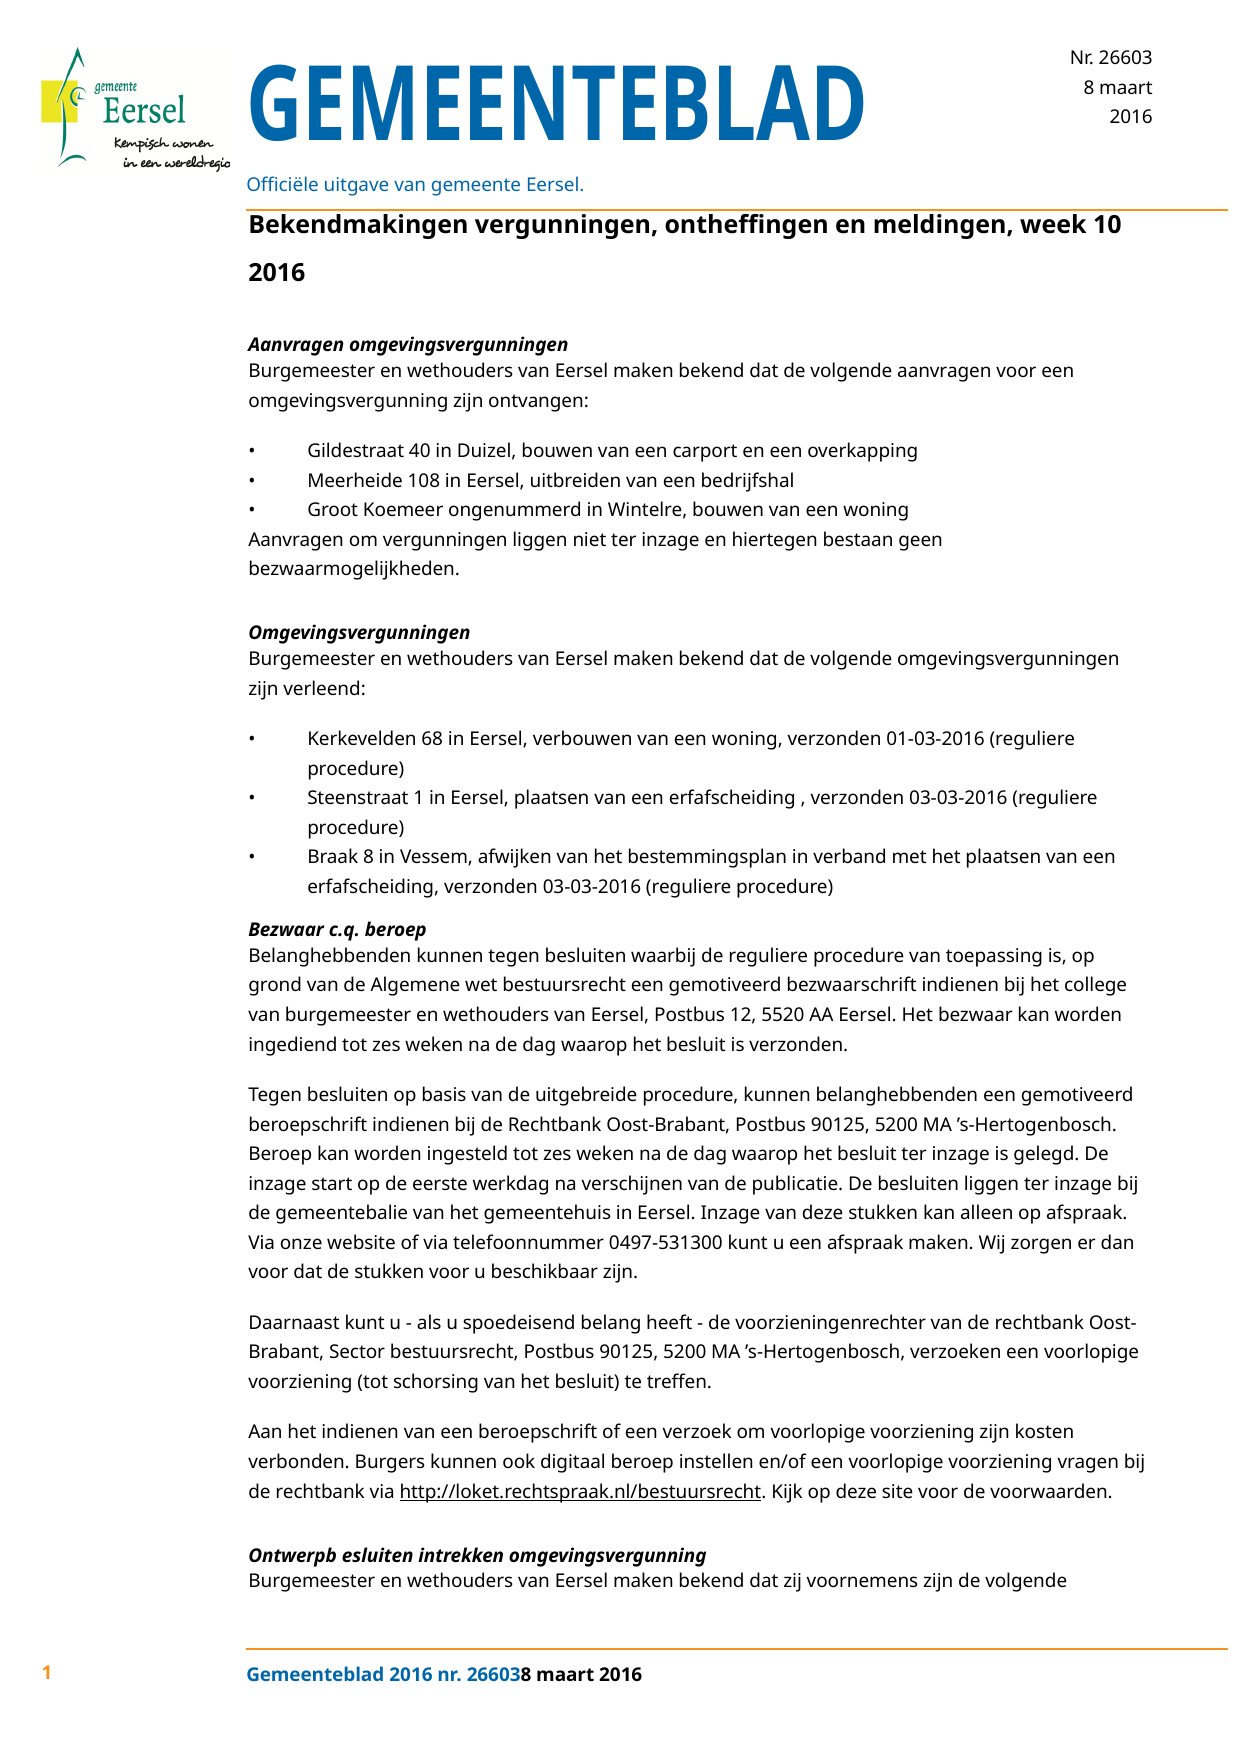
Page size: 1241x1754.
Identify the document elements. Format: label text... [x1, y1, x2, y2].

text Omgevingsvergunningen [248, 619, 1152, 645]
text Burgemeester en wethouders van Eersel maken bekend dat de volgende omgevingsvergunningen zijn verleend: [248, 645, 1152, 701]
list Braak 8 in Vessem, afwijken van het bestemmingsplan in verband met het plaatsen van een erfafscheiding, verzonden 03-03-2016 (reguliere procedure) [248, 843, 1152, 899]
list Gildestraat 40 in Duizel, bouwen van een carport en een overkapping [248, 437, 1152, 463]
list Groot Koemeer ongenummerd in Wintelre, bouwen van een woning [248, 496, 1152, 522]
list Steenstraat 1 in Eersel, plaatsen van een erfafscheiding , verzonden 03-03-2016 (reguliere procedure) [248, 784, 1152, 840]
text Bekendmakingen vergunningen, ontheffingen en meldingen, week 10 2016 [248, 211, 1152, 288]
text Burgemeester en wethouders van Eersel maken bekend dat de volgende aanvragen voor een omgevingsvergunning zijn ontvangen: [248, 357, 1152, 412]
text Burgemeester en wethouders van Eersel maken bekend dat zij voornemens zijn de volgende [248, 1567, 1152, 1593]
text Aanvragen omgevingsvergunningen [248, 331, 1152, 357]
text Tegen besluiten op basis van de uitgebreide procedure, kunnen belanghebbenden een gemotiveerd beroepschrift indienen bij de Rechtbank Oost-Brabant, Postbus 90125, 5200 MA ’s-Hertogenbosch. Beroep kan worden ingesteld tot zes weken na de dag waarop het besluit ter inzage is gelegd. De inzage start op de eerste werkdag na verschijnen van de publicatie. De besluiten liggen ter inzage bij de gemeentebalie van het gemeentehuis in Eersel. Inzage van deze stukken kan alleen op afspraak. Via onze website of via telefoonnummer 0497-531300 kunt u een afspraak maken. Wij zorgen er dan voor dat de stukken voor u beschikbaar zijn. [248, 1081, 1152, 1284]
text Aanvragen om vergunningen liggen niet ter inzage en hiertegen bestaan geen bezwaarmogelijkheden. [248, 526, 1152, 581]
text Belanghebbenden kunnen tegen besluiten waarbij de reguliere procedure van toepassing is, op grond van de Algemene wet bestuursrecht een gemotiveerd bezwaarschrift indienen bij het college van burgemeester en wethouders van Eersel, Postbus 12, 5520 AA Eersel. Het bezwaar kan worden ingediend tot zes weken na de dag waarop het besluit is verzonden. [248, 942, 1152, 1056]
text Aan het indienen van een beroepschrift of een verzoek om voorlopige voorziening zijn kosten verbonden. Burgers kunnen ook digitaal beroep instellen en/of een voorlopige voorziening vragen bij de rechtbank via http://loket.rechtspraak.nl/bestuursrecht. Kijk op deze site voor de voorwaarden. [248, 1419, 1152, 1503]
list Kerkevelden 68 in Eersel, verbouwen van een woning, verzonden 01-03-2016 (reguliere procedure) [248, 725, 1152, 781]
text Daarnaast kunt u - als u spoedeisend belang heeft - de voorzieningenrechter van de rechtbank Oost-Brabant, Sector bestuursrecht, Postbus 90125, 5200 MA ’s-Hertogenbosch, verzoeken een voorlopige voorziening (tot schorsing van het besluit) te treffen. [248, 1309, 1152, 1394]
list Meerheide 108 in Eersel, uitbreiden van een bedrijfshal [248, 467, 1152, 492]
text Ontwerpb esluiten intrekken omgevingsvergunning [248, 1542, 1152, 1567]
text Bezwaar c.q. beroep [248, 916, 1152, 942]
picture [41, 47, 231, 172]
